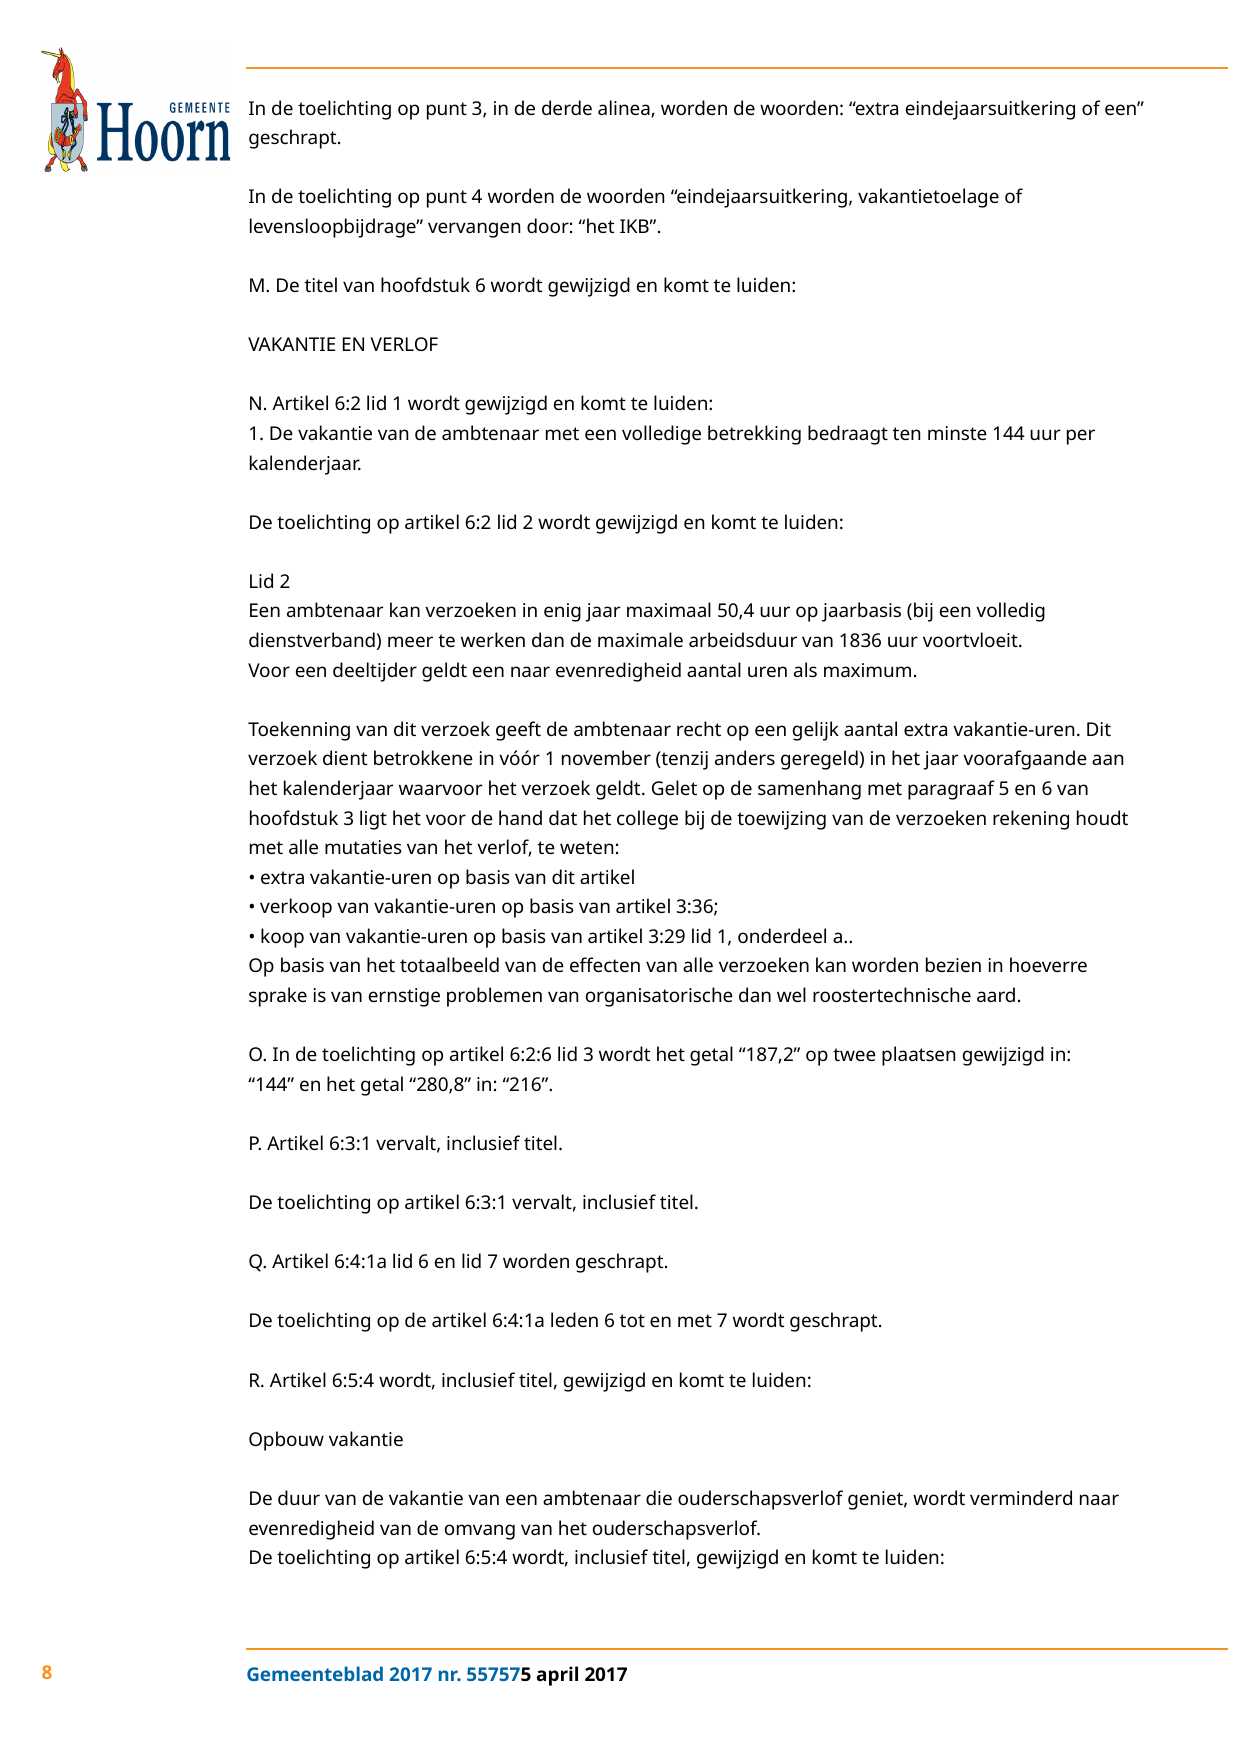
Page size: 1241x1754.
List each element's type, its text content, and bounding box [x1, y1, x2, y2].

text Voor een deeltijder geldt een naar evenredigheid aantal uren als maximum. [248, 657, 1152, 683]
text • koop van vakantie-uren op basis van artikel 3:29 lid 1, onderdeel a.. [248, 923, 1152, 949]
text O. In de toelichting op artikel 6:2:6 lid 3 wordt het getal “187,2” op twee plaatsen gewijzigd in: [248, 1041, 1152, 1067]
text N. Artikel 6:2 lid 1 wordt gewijzigd en komt te luiden: [248, 391, 1152, 416]
text 1. De vakantie van de ambtenaar met een volledige betrekking bedraagt ten minste 144 uur per kalenderjaar. [248, 420, 1152, 476]
text “144” en het getal “280,8” in: “216”. [248, 1071, 1152, 1097]
text De duur van de vakantie van een ambtenaar die ouderschapsverlof geniet, wordt verminderd naar evenredigheid van de omvang van het ouderschapsverlof. [248, 1485, 1152, 1541]
text • extra vakantie-uren op basis van dit artikel [248, 864, 1152, 890]
text Q. Artikel 6:4:1a lid 6 en lid 7 worden geschrapt. [248, 1248, 1152, 1274]
text Toekenning van dit verzoek geeft de ambtenaar recht op een gelijk aantal extra vakantie-uren. Dit verzoek dient betrokkene in vóór 1 november (tenzij anders geregeld) in het jaar voorafgaande aan het kalenderjaar waarvoor het verzoek geldt. Gelet op de samenhang met paragraaf 5 en 6 van hoofdstuk 3 ligt het voor de hand dat het college bij de toewijzing van de verzoeken rekening houdt met alle mutaties van het verlof, te weten: [248, 716, 1152, 860]
text Een ambtenaar kan verzoeken in enig jaar maximaal 50,4 uur op jaarbasis (bij een volledig dienstverband) meer te werken dan de maximale arbeidsduur van 1836 uur voortvloeit. [248, 598, 1152, 653]
text • verkoop van vakantie-uren op basis van artikel 3:36; [248, 893, 1152, 919]
text In de toelichting op punt 4 worden de woorden “eindejaarsuitkering, vakantietoelage of levensloopbijdrage” vervangen door: “het IKB”. [248, 183, 1152, 239]
text Opbouw vakantie [248, 1426, 1152, 1452]
text Op basis van het totaalbeeld van de effecten van alle verzoeken kan worden bezien in hoeverre sprake is van ernstige problemen van organisatorische dan wel roostertechnische aard. [248, 953, 1152, 1008]
text De toelichting op de artikel 6:4:1a leden 6 tot en met 7 wordt geschrapt. [248, 1308, 1152, 1333]
text M. De titel van hoofdstuk 6 wordt gewijzigd en komt te luiden: [248, 272, 1152, 298]
text De toelichting op artikel 6:2 lid 2 wordt gewijzigd en komt te luiden: [248, 509, 1152, 535]
text In de toelichting op punt 3, in de derde alinea, worden de woorden: “extra eindejaarsuitkering of een” geschrapt. [248, 95, 1152, 150]
text VAKANTIE EN VERLOF [248, 331, 1152, 357]
text De toelichting op artikel 6:3:1 vervalt, inclusief titel. [248, 1189, 1152, 1215]
text Lid 2 [248, 568, 1152, 594]
text P. Artikel 6:3:1 vervalt, inclusief titel. [248, 1130, 1152, 1156]
text R. Artikel 6:5:4 wordt, inclusief titel, gewijzigd en komt te luiden: [248, 1367, 1152, 1393]
picture [41, 47, 231, 172]
text De toelichting op artikel 6:5:4 wordt, inclusief titel, gewijzigd en komt te luiden: [248, 1544, 1152, 1570]
